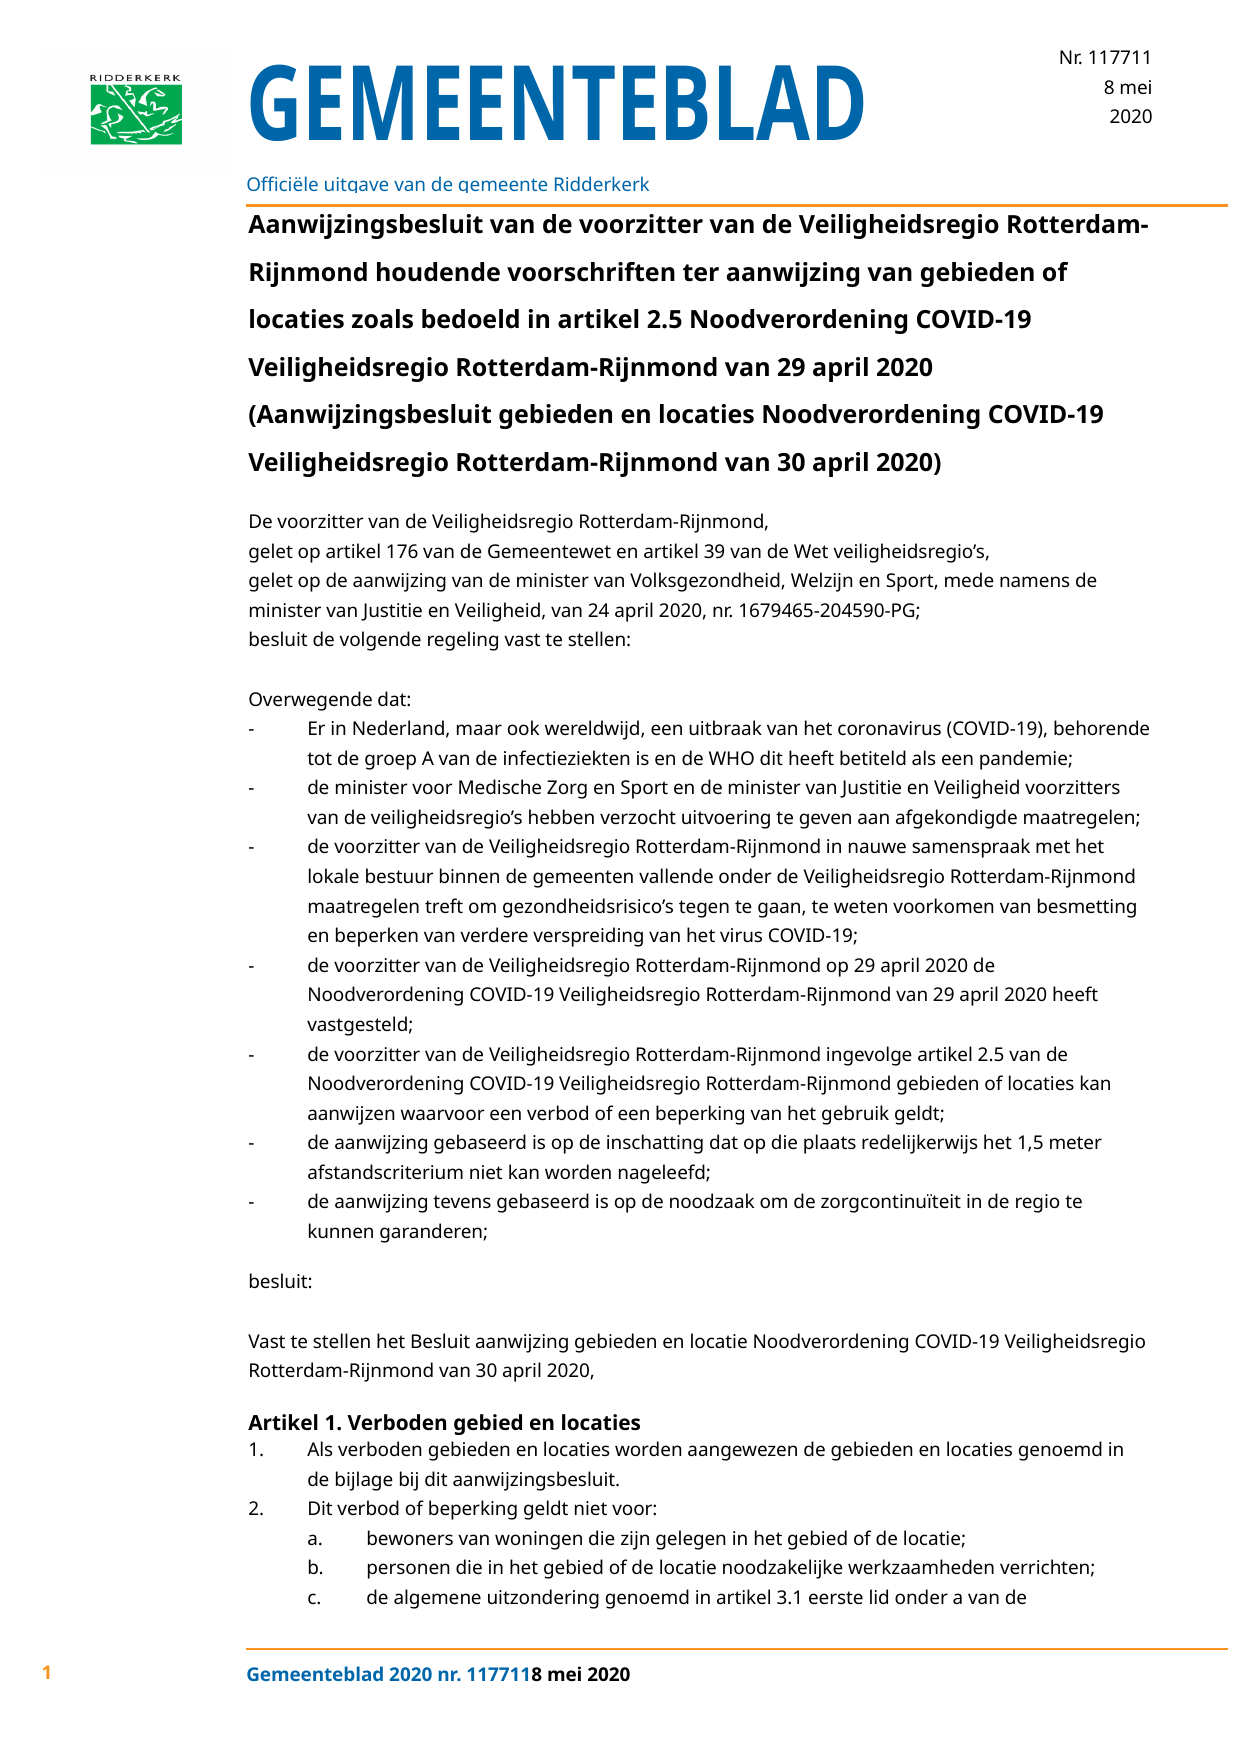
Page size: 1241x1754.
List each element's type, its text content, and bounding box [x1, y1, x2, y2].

list de voorzitter van de Veiligheidsregio Rotterdam-Rijnmond in nauwe samenspraak met het lokale bestuur binnen de gemeenten vallende onder de Veiligheidsregio Rotterdam-Rijnmond maatregelen treft om gezondheidsrisico’s tegen te gaan, te weten voorkomen van besmetting en beperken van verdere verspreiding van het virus COVID-19; [248, 834, 1152, 948]
list de aanwijzing gebaseerd is op de inschatting dat op die plaats redelijkerwijs het 1,5 meter afstandscriterium niet kan worden nageleefd; [248, 1129, 1152, 1185]
text De voorzitter van de Veiligheidsregio Rotterdam-Rijnmond, [248, 508, 1152, 534]
list de algemene uitzondering genoemd in artikel 3.1 eerste lid onder a van de [307, 1584, 1152, 1610]
text besluit de volgende regeling vast te stellen: [248, 627, 1152, 652]
text besluit: [248, 1269, 1152, 1294]
text Overwegende dat: [248, 686, 1152, 712]
text gelet op artikel 176 van de Gemeentewet en artikel 39 van de Wet veiligheidsregio’s, [248, 538, 1152, 564]
text Aanwijzingsbesluit van de voorzitter van de Veiligheidsregio Rotterdam-Rijnmond houdende voorschriften ter aanwijzing van gebieden of locaties zoals bedoeld in artikel 2.5 Noodverordening COVID-19 Veiligheidsregio Rotterdam-Rijnmond van 29 april 2020 (Aanwijzingsbesluit gebieden en locaties Noodverordening COVID-19 Veiligheidsregio Rotterdam-Rijnmond van 30 april 2020) [248, 207, 1152, 479]
list de voorzitter van de Veiligheidsregio Rotterdam-Rijnmond op 29 april 2020 de Noodverordening COVID-19 Veiligheidsregio Rotterdam-Rijnmond van 29 april 2020 heeft vastgesteld; [248, 952, 1152, 1037]
text gelet op de aanwijzing van de minister van Volksgezondheid, Welzijn en Sport, mede namens de minister van Justitie en Veiligheid, van 24 april 2020, nr. 1679465-204590-PG; [248, 567, 1152, 623]
text Vast te stellen het Besluit aanwijzing gebieden en locatie Noodverordening COVID-19 Veiligheidsregio Rotterdam-Rijnmond van 30 april 2020, [248, 1328, 1152, 1383]
list de minister voor Medische Zorg en Sport en de minister van Justitie en Veiligheid voorzitters van de veiligheidsregio’s hebben verzocht uitvoering te geven aan afgekondigde maatregelen; [248, 774, 1152, 830]
list personen die in het gebied of de locatie noodzakelijke werkzaamheden verrichten; [307, 1554, 1152, 1580]
list bewoners van woningen die zijn gelegen in het gebied of de locatie; [307, 1525, 1152, 1551]
list de aanwijzing tevens gebaseerd is op de noodzaak om de zorgcontinuïteit in de regio te kunnen garanderen; [248, 1189, 1152, 1244]
list Dit verbod of beperking geldt niet voor: [248, 1495, 1152, 1521]
list de voorzitter van de Veiligheidsregio Rotterdam-Rijnmond ingevolge artikel 2.5 van de Noodverordening COVID-19 Veiligheidsregio Rotterdam-Rijnmond gebieden of locaties kan aanwijzen waarvoor een verbod of een beperking van het gebruik geldt; [248, 1041, 1152, 1126]
picture [41, 47, 231, 172]
text Artikel 1. Verboden gebied en locaties [248, 1408, 1152, 1436]
list Er in Nederland, maar ook wereldwijd, een uitbraak van het coronavirus (COVID-19), behorende tot de groep A van de infectieziekten is en de WHO dit heeft betiteld als een pandemie; [248, 715, 1152, 771]
list Als verboden gebieden en locaties worden aangewezen de gebieden en locaties genoemd in de bijlage bij dit aanwijzingsbesluit. [248, 1436, 1152, 1492]
